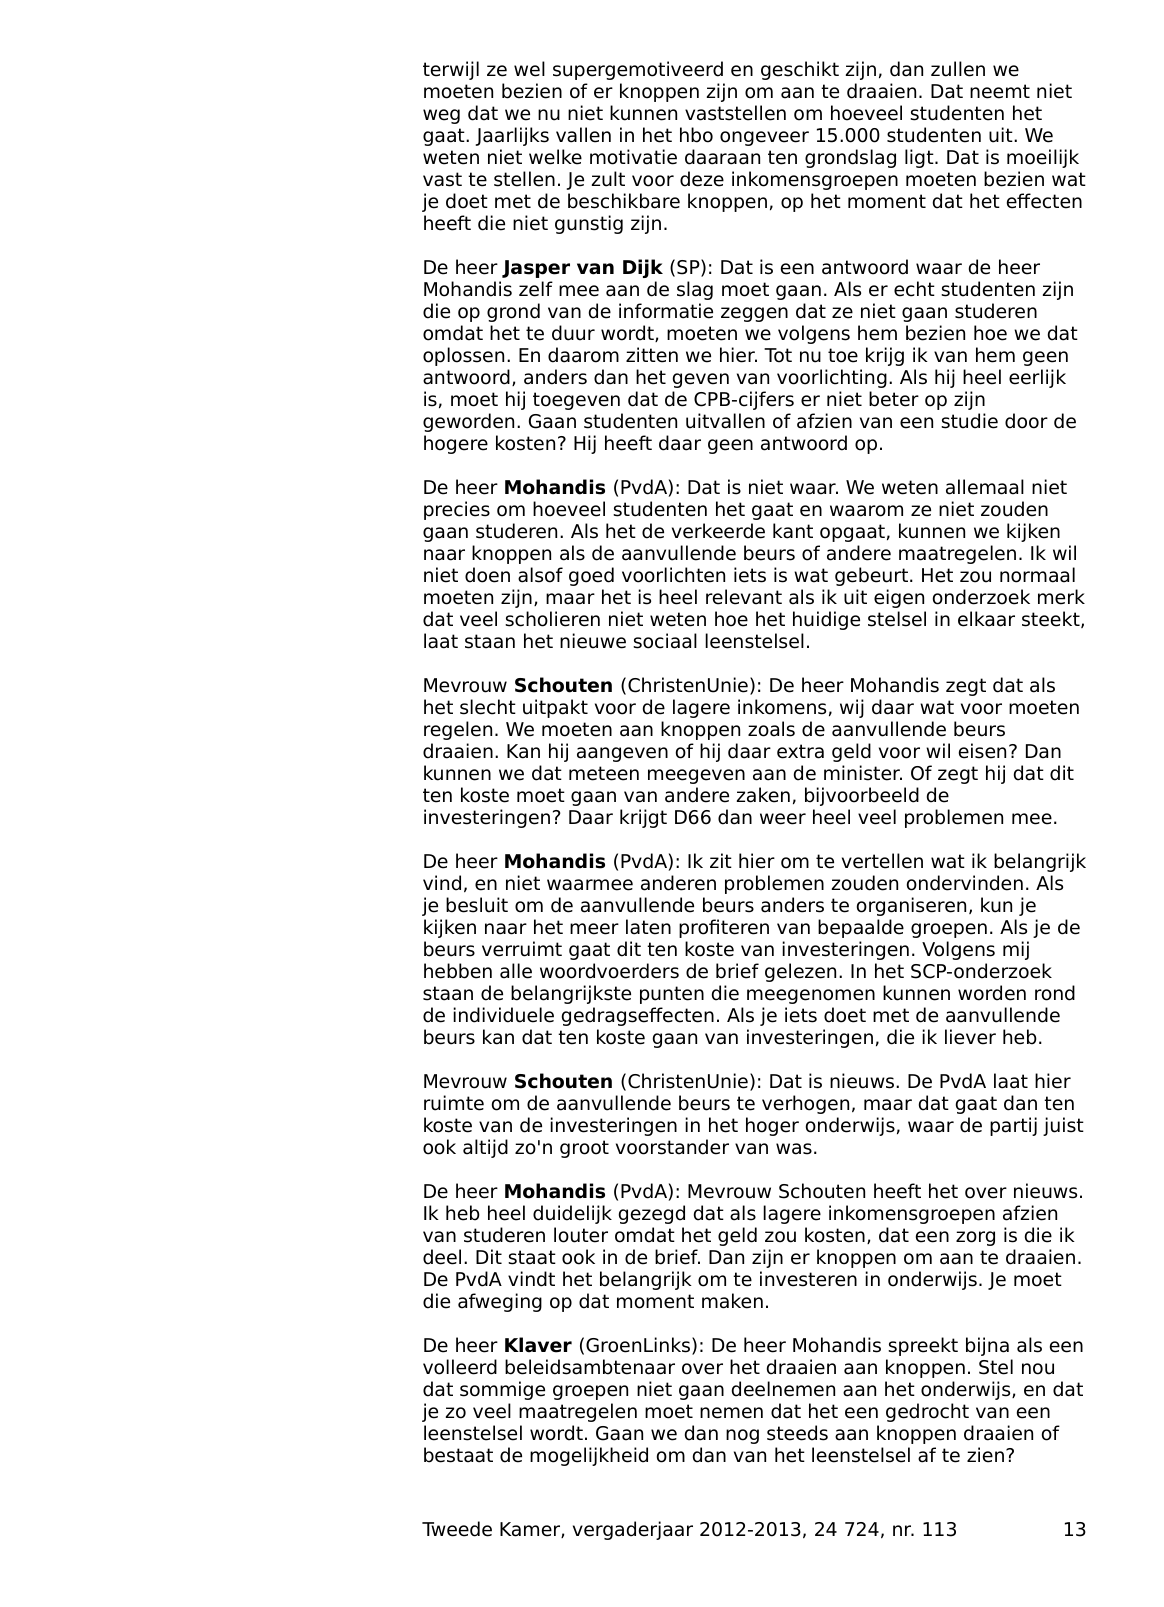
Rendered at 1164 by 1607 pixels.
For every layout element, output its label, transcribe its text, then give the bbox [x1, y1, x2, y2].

text De heer Mohandis (PvdA): Dat is niet waar. We weten allemaal niet precies om hoeveel studenten het gaat en waarom ze niet zouden gaan studeren. Als het de verkeerde kant opgaat, kunnen we kijken naar knoppen als de aanvullende beurs of andere maatregelen. Ik wil niet doen alsof goed voorlichten iets is wat gebeurt. Het zou normaal moeten zijn, maar het is heel relevant als ik uit eigen onderzoek merk dat veel scholieren niet weten hoe het huidige stelsel in elkaar steekt, laat staan het nieuwe sociaal leenstelsel. [422, 477, 1087, 653]
text De heer Jasper van Dijk (SP): Dat is een antwoord waar de heer Mohandis zelf mee aan de slag moet gaan. Als er echt studenten zijn die op grond van de informatie zeggen dat ze niet gaan studeren omdat het te duur wordt, moeten we volgens hem bezien hoe we dat oplossen. En daarom zitten we hier. Tot nu toe krijg ik van hem geen antwoord, anders dan het geven van voorlichting. Als hij heel eerlijk is, moet hij toegeven dat de CPB-cijfers er niet beter op zijn geworden. Gaan studenten uitvallen of afzien van een studie door de hogere kosten? Hij heeft daar geen antwoord op. [422, 257, 1087, 455]
text De heer Klaver (GroenLinks): De heer Mohandis spreekt bijna als een volleerd beleidsambtenaar over het draaien aan knoppen. Stel nou dat sommige groepen niet gaan deelnemen aan het onderwijs, en dat je zo veel maatregelen moet nemen dat het een gedrocht van een leenstelsel wordt. Gaan we dan nog steeds aan knoppen draaien of bestaat de mogelijkheid om dan van het leenstelsel af te zien? [422, 1335, 1087, 1467]
text Mevrouw Schouten (ChristenUnie): Dat is nieuws. De PvdA laat hier ruimte om de aanvullende beurs te verhogen, maar dat gaat dan ten koste van de investeringen in het hoger onderwijs, waar de partij juist ook altijd zo'n groot voorstander van was. [422, 1071, 1087, 1159]
text Mevrouw Schouten (ChristenUnie): De heer Mohandis zegt dat als het slecht uitpakt voor de lagere inkomens, wij daar wat voor moeten regelen. We moeten aan knoppen zoals de aanvullende beurs draaien. Kan hij aangeven of hij daar extra geld voor wil eisen? Dan kunnen we dat meteen meegeven aan de minister. Of zegt hij dat dit ten koste moet gaan van andere zaken, bijvoorbeeld de investeringen? Daar krijgt D66 dan weer heel veel problemen mee. [422, 675, 1087, 829]
text De heer Mohandis (PvdA): Mevrouw Schouten heeft het over nieuws. Ik heb heel duidelijk gezegd dat als lagere inkomensgroepen afzien van studeren louter omdat het geld zou kosten, dat een zorg is die ik deel. Dit staat ook in de brief. Dan zijn er knoppen om aan te draaien. De PvdA vindt het belangrijk om te investeren in onderwijs. Je moet die afweging op dat moment maken. [422, 1181, 1087, 1313]
text De heer Mohandis (PvdA): Ik zit hier om te vertellen wat ik belangrijk vind, en niet waarmee anderen problemen zouden ondervinden. Als je besluit om de aanvullende beurs anders te organiseren, kun je kijken naar het meer laten profiteren van bepaalde groepen. Als je de beurs verruimt gaat dit ten koste van investeringen. Volgens mij hebben alle woordvoerders de brief gelezen. In het SCP-onderzoek staan de belangrijkste punten die meegenomen kunnen worden rond de individuele gedragseffecten. Als je iets doet met de aanvullende beurs kan dat ten koste gaan van investeringen, die ik liever heb. [422, 851, 1087, 1049]
text terwijl ze wel supergemotiveerd en geschikt zijn, dan zullen we moeten bezien of er knoppen zijn om aan te draaien. Dat neemt niet weg dat we nu niet kunnen vaststellen om hoeveel studenten het gaat. Jaarlijks vallen in het hbo ongeveer 15.000 studenten uit. We weten niet welke motivatie daaraan ten grondslag ligt. Dat is moeilijk vast te stellen. Je zult voor deze inkomensgroepen moeten bezien wat je doet met de beschikbare knoppen, op het moment dat het effecten heeft die niet gunstig zijn. [422, 59, 1087, 235]
